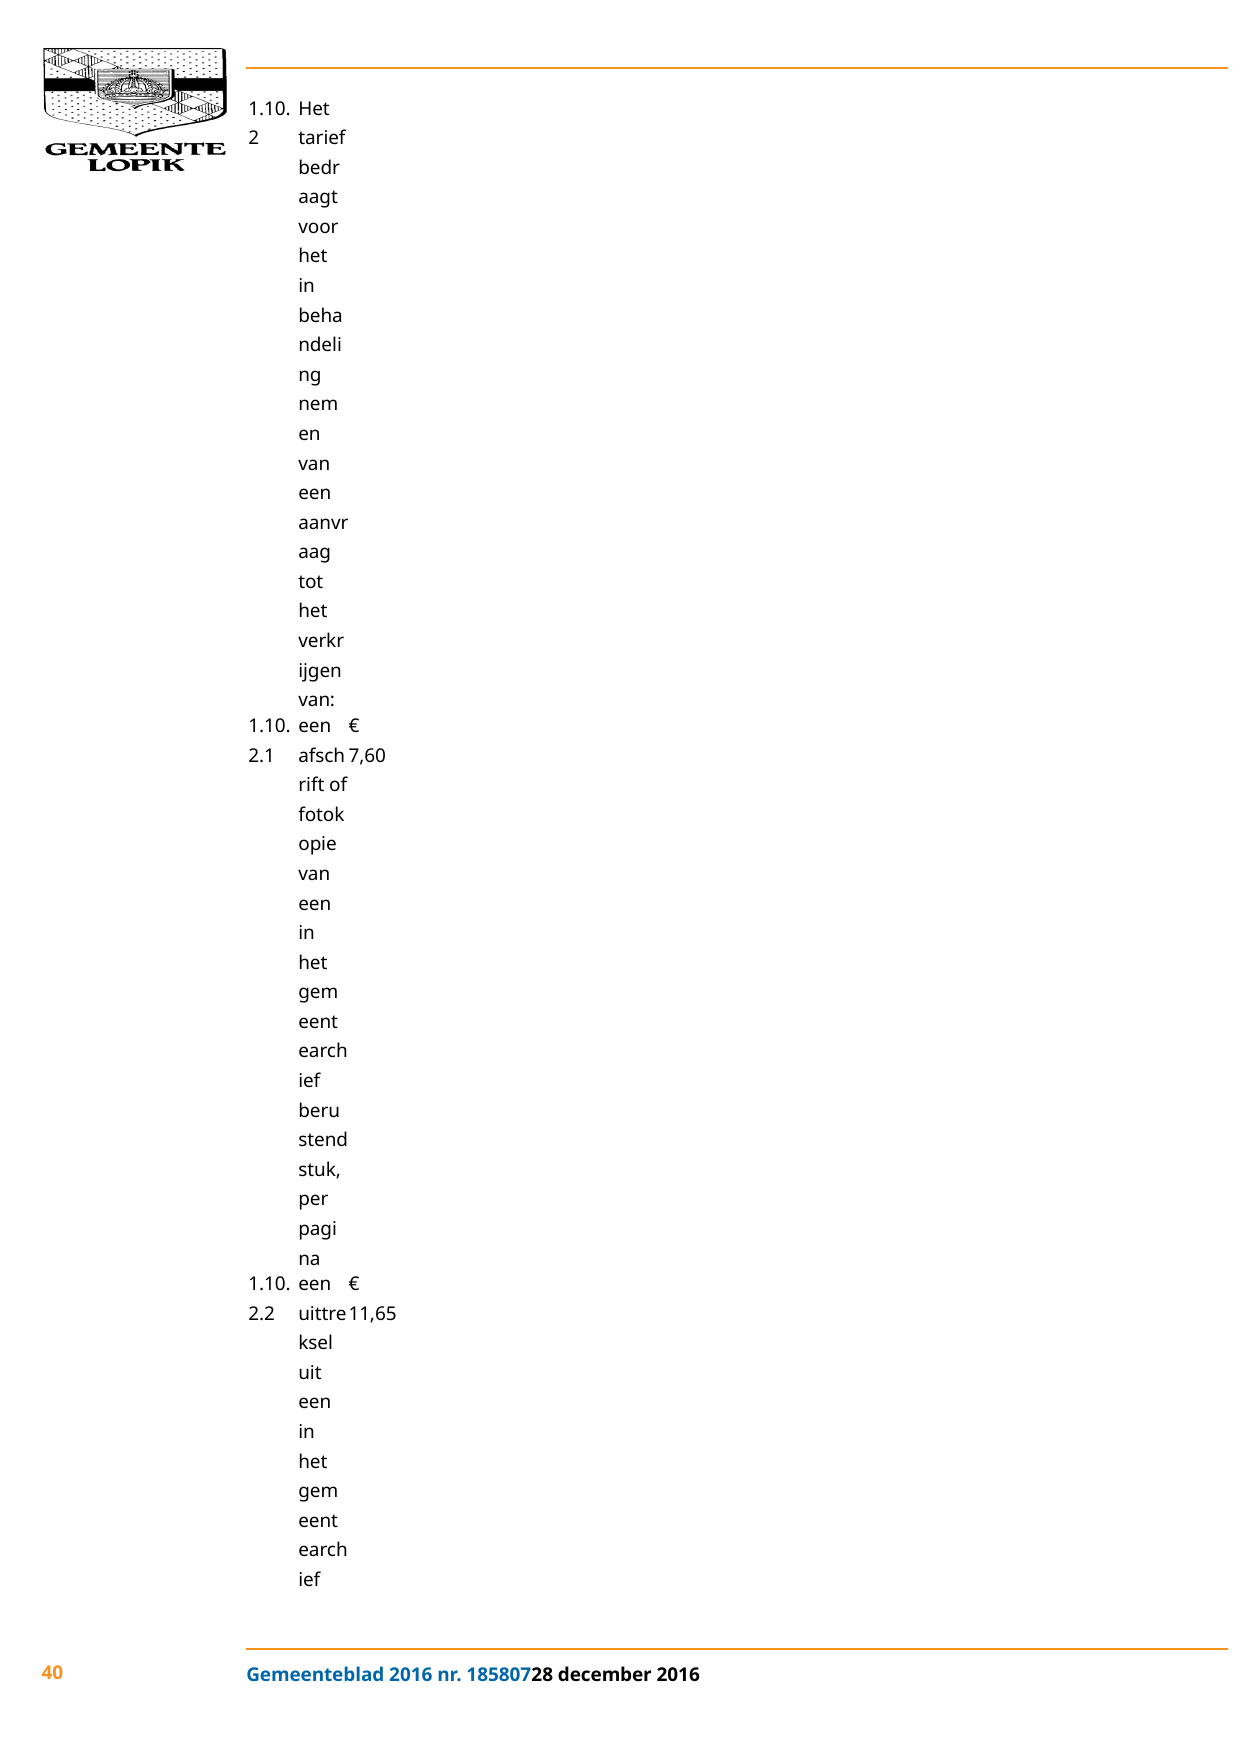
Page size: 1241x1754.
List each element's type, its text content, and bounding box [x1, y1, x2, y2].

table_cell € 11,65 [348, 1270, 398, 1592]
table_cell € 7,60 [348, 712, 398, 1270]
table_cell een uittreksel uit een in het gemeentearchief [298, 1270, 348, 1592]
table_cell 1.10.2.1 [248, 712, 298, 1270]
picture [41, 47, 231, 172]
table_cell Het tarief bedraagt voor het in behandeling nemen van een aanvraag tot het verkrijgen van: [298, 95, 348, 712]
table_cell [348, 95, 398, 712]
table_cell 1.10.2.2 [248, 1270, 298, 1592]
table_cell een afschrift of fotokopie van een in het gemeentearchief berustend stuk, per pagina [298, 712, 348, 1270]
table_cell 1.10.2 [248, 95, 298, 712]
